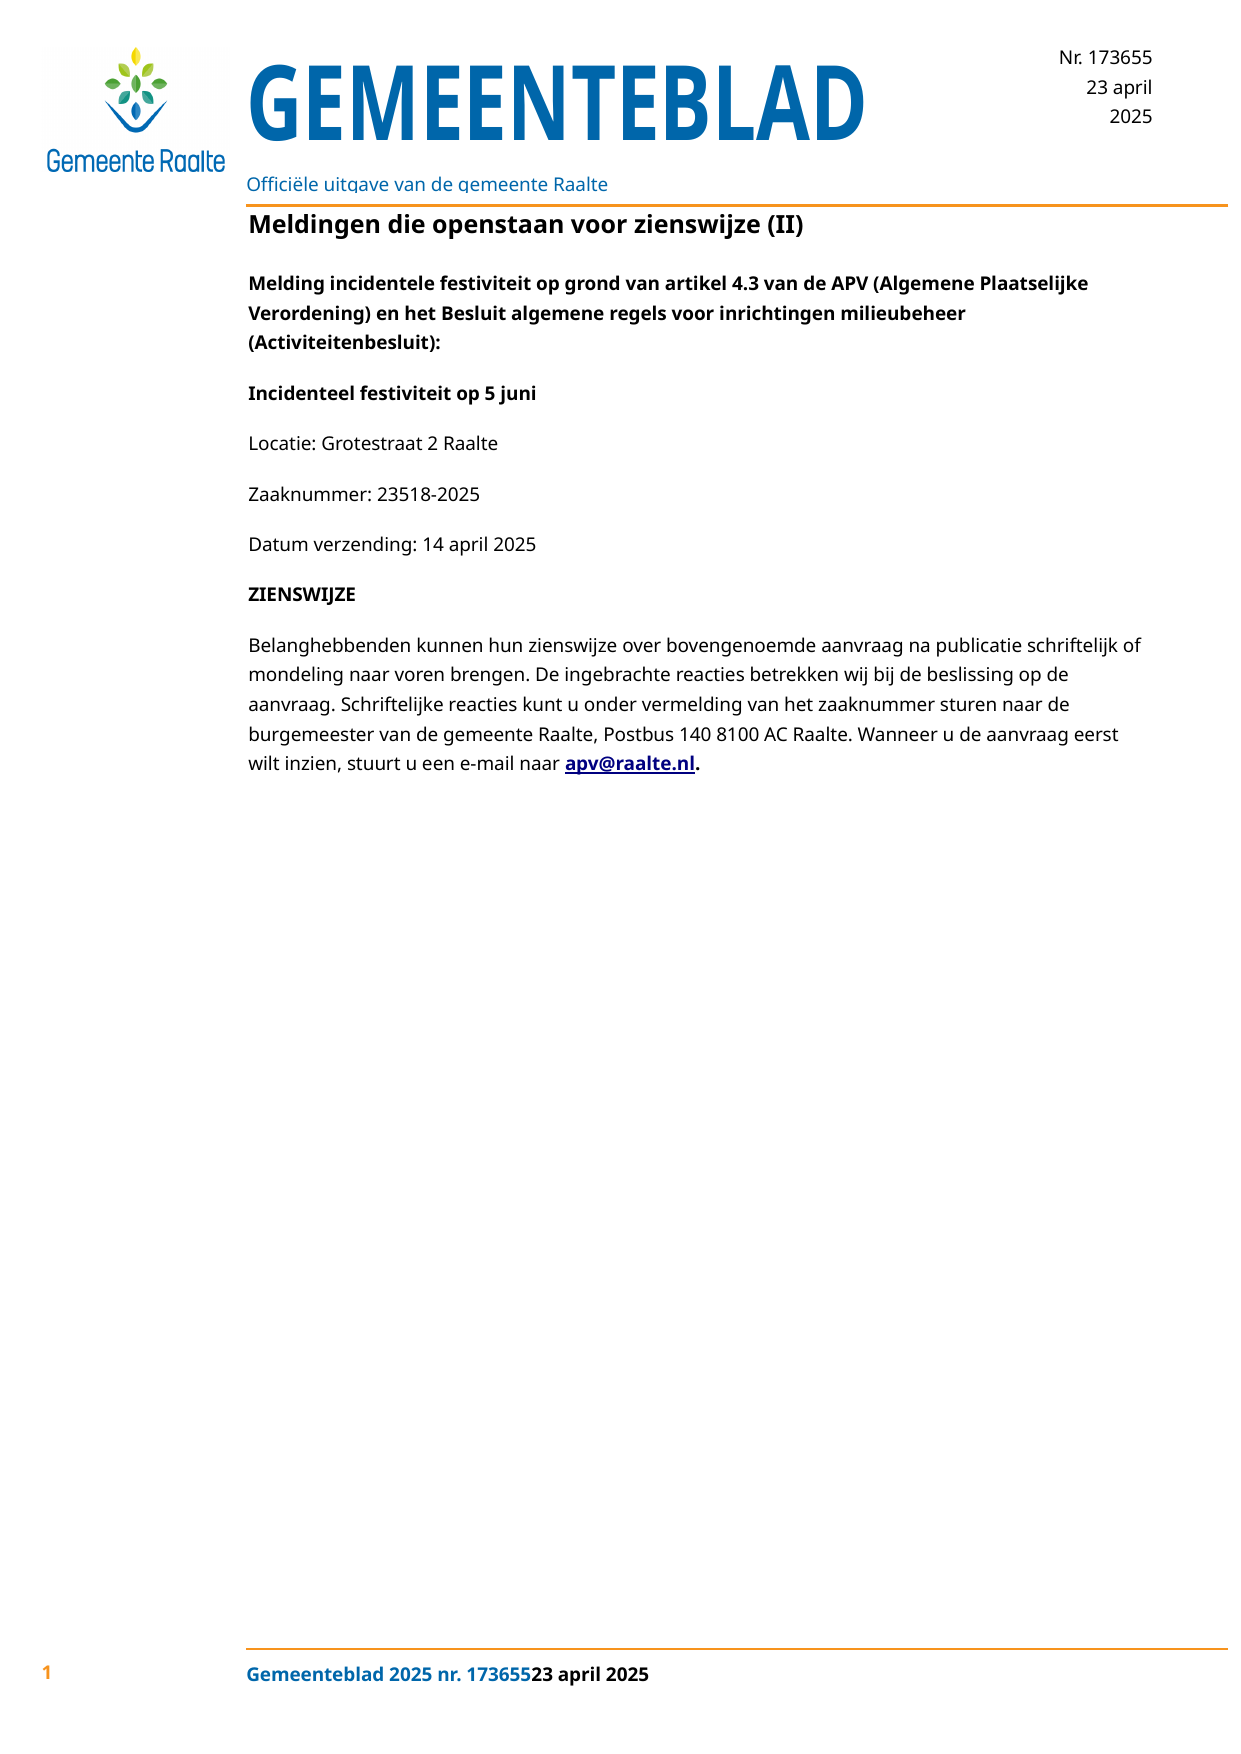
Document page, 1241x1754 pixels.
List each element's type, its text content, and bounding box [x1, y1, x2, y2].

text Incidenteel festiviteit op 5 juni [248, 380, 1152, 406]
text Melding incidentele festiviteit op grond van artikel 4.3 van de APV (Algemene Plaatselijke Verordening) en het Besluit algemene regels voor inrichtingen milieubeheer (Activiteitenbesluit): [248, 270, 1152, 355]
text ZIENSWIJZE [248, 582, 1152, 607]
text Locatie: Grotestraat 2 Raalte [248, 430, 1152, 456]
text Zaaknummer: 23518-2025 [248, 481, 1152, 506]
text Datum verzending: 14 april 2025 [248, 531, 1152, 557]
picture [41, 47, 231, 172]
text Meldingen die openstaan voor zienswijze (II) [248, 207, 1152, 241]
text Belanghebbenden kunnen hun zienswijze over bovengenoemde aanvraag na publicatie schriftelijk of mondeling naar voren brengen. De ingebrachte reacties betrekken wij bij de beslissing op de aanvraag. Schriftelijke reacties kunt u onder vermelding van het zaaknummer sturen naar de burgemeester van de gemeente Raalte, Postbus 140 8100 AC Raalte. Wanneer u de aanvraag eerst wilt inzien, stuurt u een e-mail naar apv@raalte.nl. [248, 632, 1152, 776]
